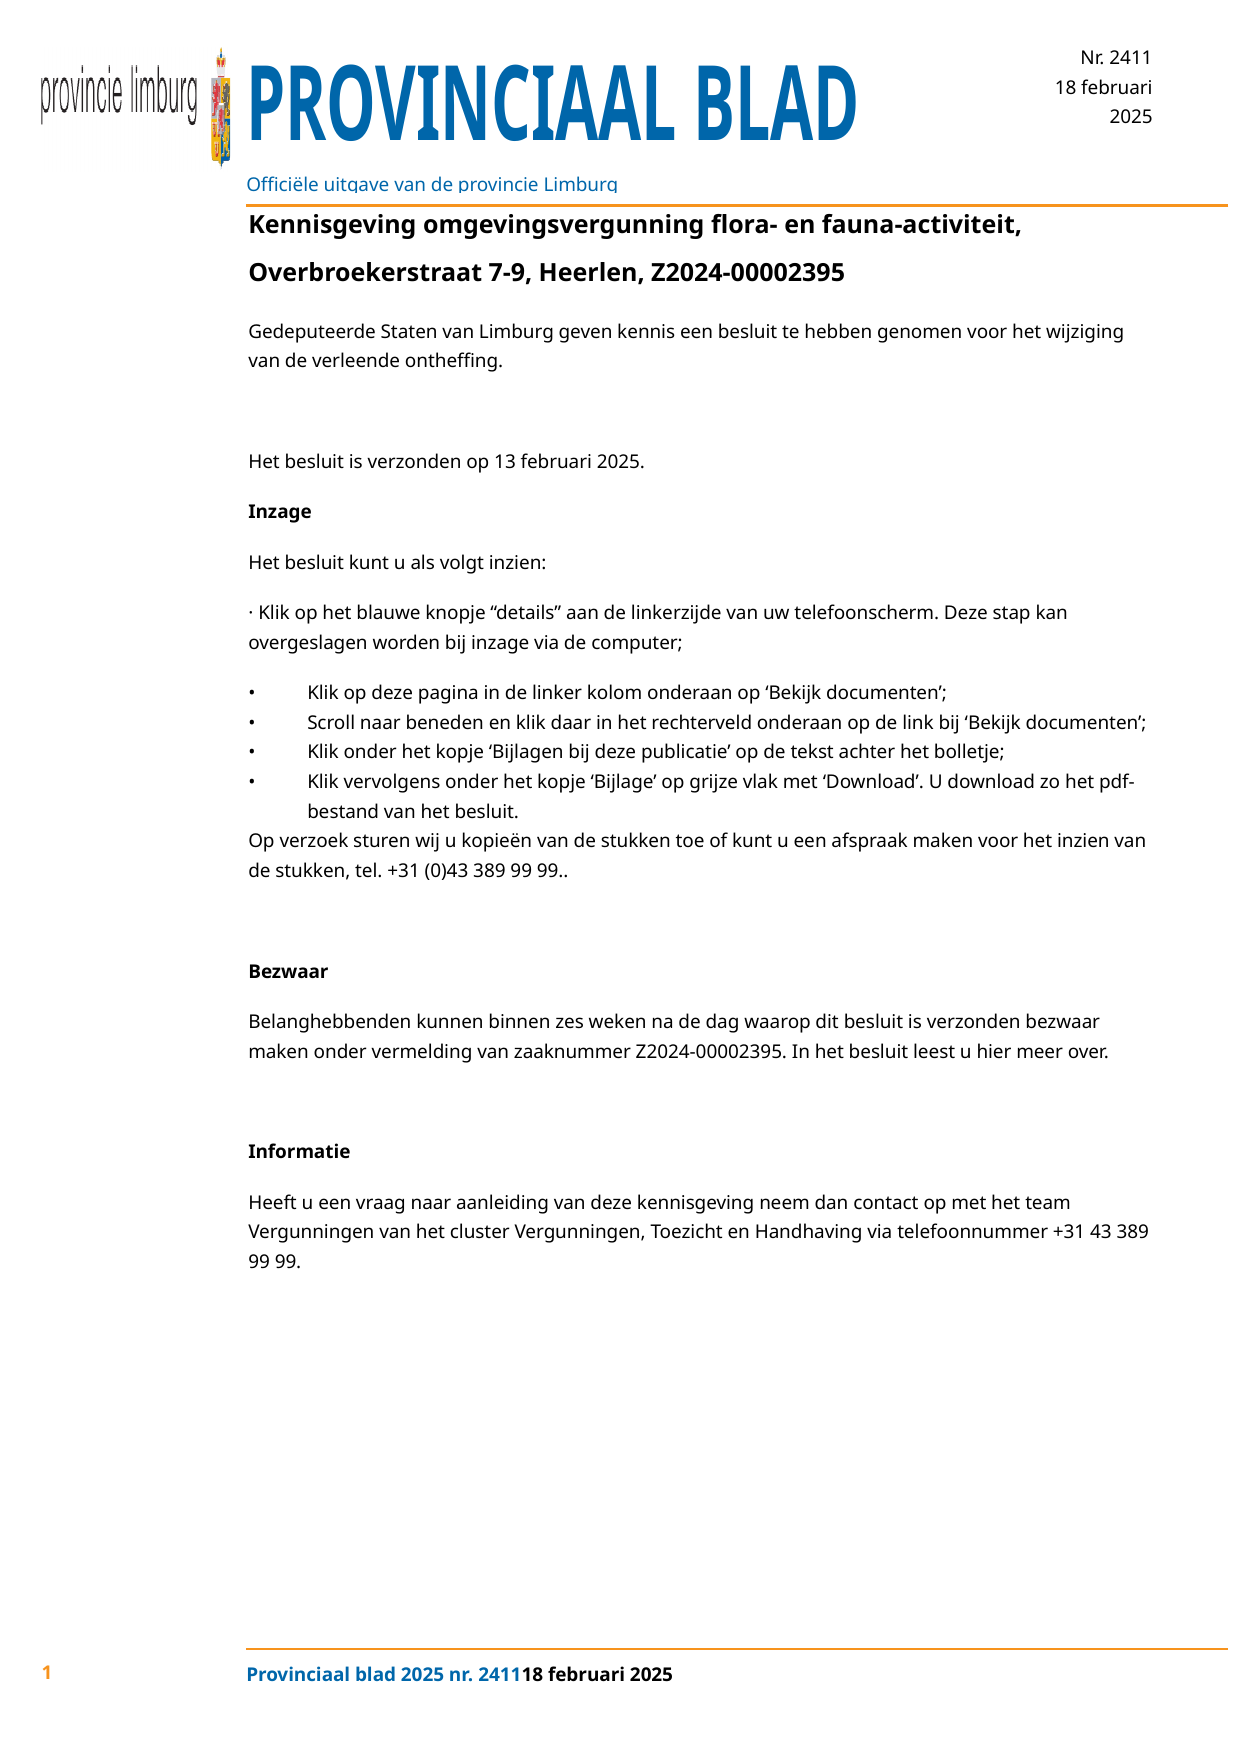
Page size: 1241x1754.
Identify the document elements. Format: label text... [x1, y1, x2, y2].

text · Klik op het blauwe knopje “details” aan de linkerzijde van uw telefoonscherm. Deze stap kan overgeslagen worden bij inzage via de computer; [248, 599, 1152, 655]
text Informatie [248, 1139, 1152, 1164]
text Het besluit kunt u als volgt inzien: [248, 549, 1152, 575]
text Kennisgeving omgevingsvergunning flora- en fauna-activiteit, Overbroekerstraat 7-9, Heerlen, Z2024-00002395 [248, 207, 1152, 288]
text Heeft u een vraag naar aanleiding van deze kennisgeving neem dan contact op met het team Vergunningen van het cluster Vergunningen, Toezicht en Handhaving via telefoonnummer +31 43 389 99 99. [248, 1189, 1152, 1274]
text Inzage [248, 499, 1152, 524]
list Klik vervolgens onder het kopje ‘Bijlage’ op grijze vlak met ‘Download’. U download zo het pdf-bestand van het besluit. [248, 768, 1152, 824]
text Op verzoek sturen wij u kopieën van de stukken toe of kunt u een afspraak maken voor het inzien van de stukken, tel. +31 (0)43 389 99 99.. [248, 827, 1152, 883]
list Klik op deze pagina in de linker kolom onderaan op ‘Bekijk documenten’; [248, 679, 1152, 705]
text Het besluit is verzonden op 13 februari 2025. [248, 448, 1152, 474]
text Bezwaar [248, 958, 1152, 984]
list Scroll naar beneden en klik daar in het rechterveld onderaan op de link bij ‘Bekijk documenten’; [248, 709, 1152, 735]
text Belanghebbenden kunnen binnen zes weken na de dag waarop dit besluit is verzonden bezwaar maken onder vermelding van zaaknummer Z2024-00002395. In het besluit leest u hier meer over. [248, 1008, 1152, 1064]
text Gedeputeerde Staten van Limburg geven kennis een besluit te hebben genomen voor het wijziging van de verleende ontheffing. [248, 318, 1152, 373]
list Klik onder het kopje ‘Bijlagen bij deze publicatie’ op de tekst achter het bolletje; [248, 739, 1152, 764]
picture [41, 47, 231, 172]
